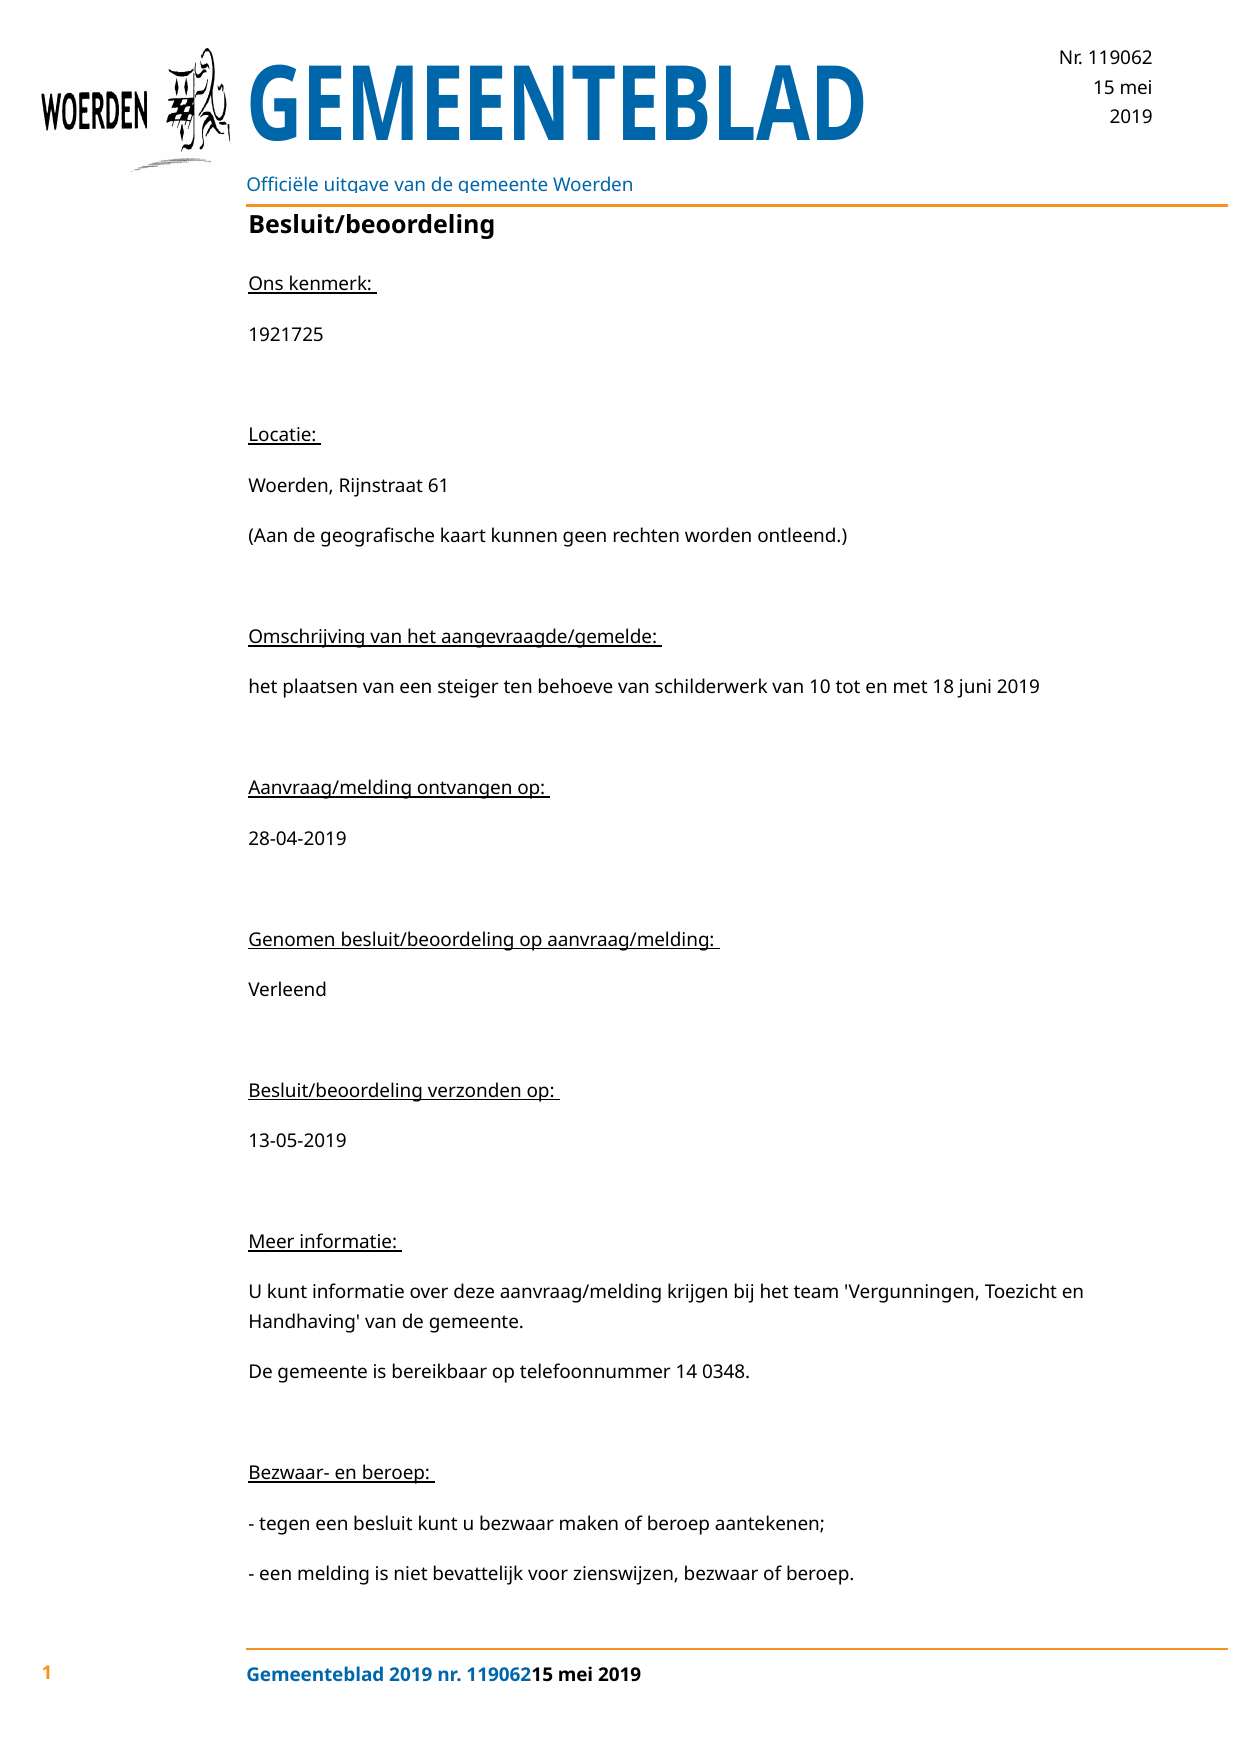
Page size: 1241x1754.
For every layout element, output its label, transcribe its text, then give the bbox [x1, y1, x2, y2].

text (Aan de geografische kaart kunnen geen rechten worden ontleend.) [248, 522, 1152, 548]
text Aanvraag/melding ontvangen op: [248, 774, 1152, 800]
text - tegen een besluit kunt u bezwaar maken of beroep aantekenen; [248, 1510, 1152, 1536]
text Woerden, Rijnstraat 61 [248, 472, 1152, 498]
text 1921725 [248, 321, 1152, 346]
text 13-05-2019 [248, 1127, 1152, 1153]
text Ons kenmerk: [248, 270, 1152, 296]
text Verleend [248, 976, 1152, 1002]
text Genomen besluit/beoordeling op aanvraag/melding: [248, 926, 1152, 951]
text Meer informatie: [248, 1228, 1152, 1254]
picture [41, 47, 231, 172]
text Besluit/beoordeling verzonden op: [248, 1077, 1152, 1103]
text Locatie: [248, 422, 1152, 447]
text Bezwaar- en beroep: [248, 1459, 1152, 1485]
text 28-04-2019 [248, 825, 1152, 851]
text De gemeente is bereikbaar op telefoonnummer 14 0348. [248, 1359, 1152, 1384]
text het plaatsen van een steiger ten behoeve van schilderwerk van 10 tot en met 18 juni 2019 [248, 674, 1152, 699]
text Omschrijving van het aangevraagde/gemelde: [248, 623, 1152, 649]
text - een melding is niet bevattelijk voor zienswijzen, bezwaar of beroep. [248, 1560, 1152, 1586]
text U kunt informatie over deze aanvraag/melding krijgen bij het team 'Vergunningen, Toezicht en Handhaving' van de gemeente. [248, 1279, 1152, 1334]
text Besluit/beoordeling [248, 207, 1152, 241]
